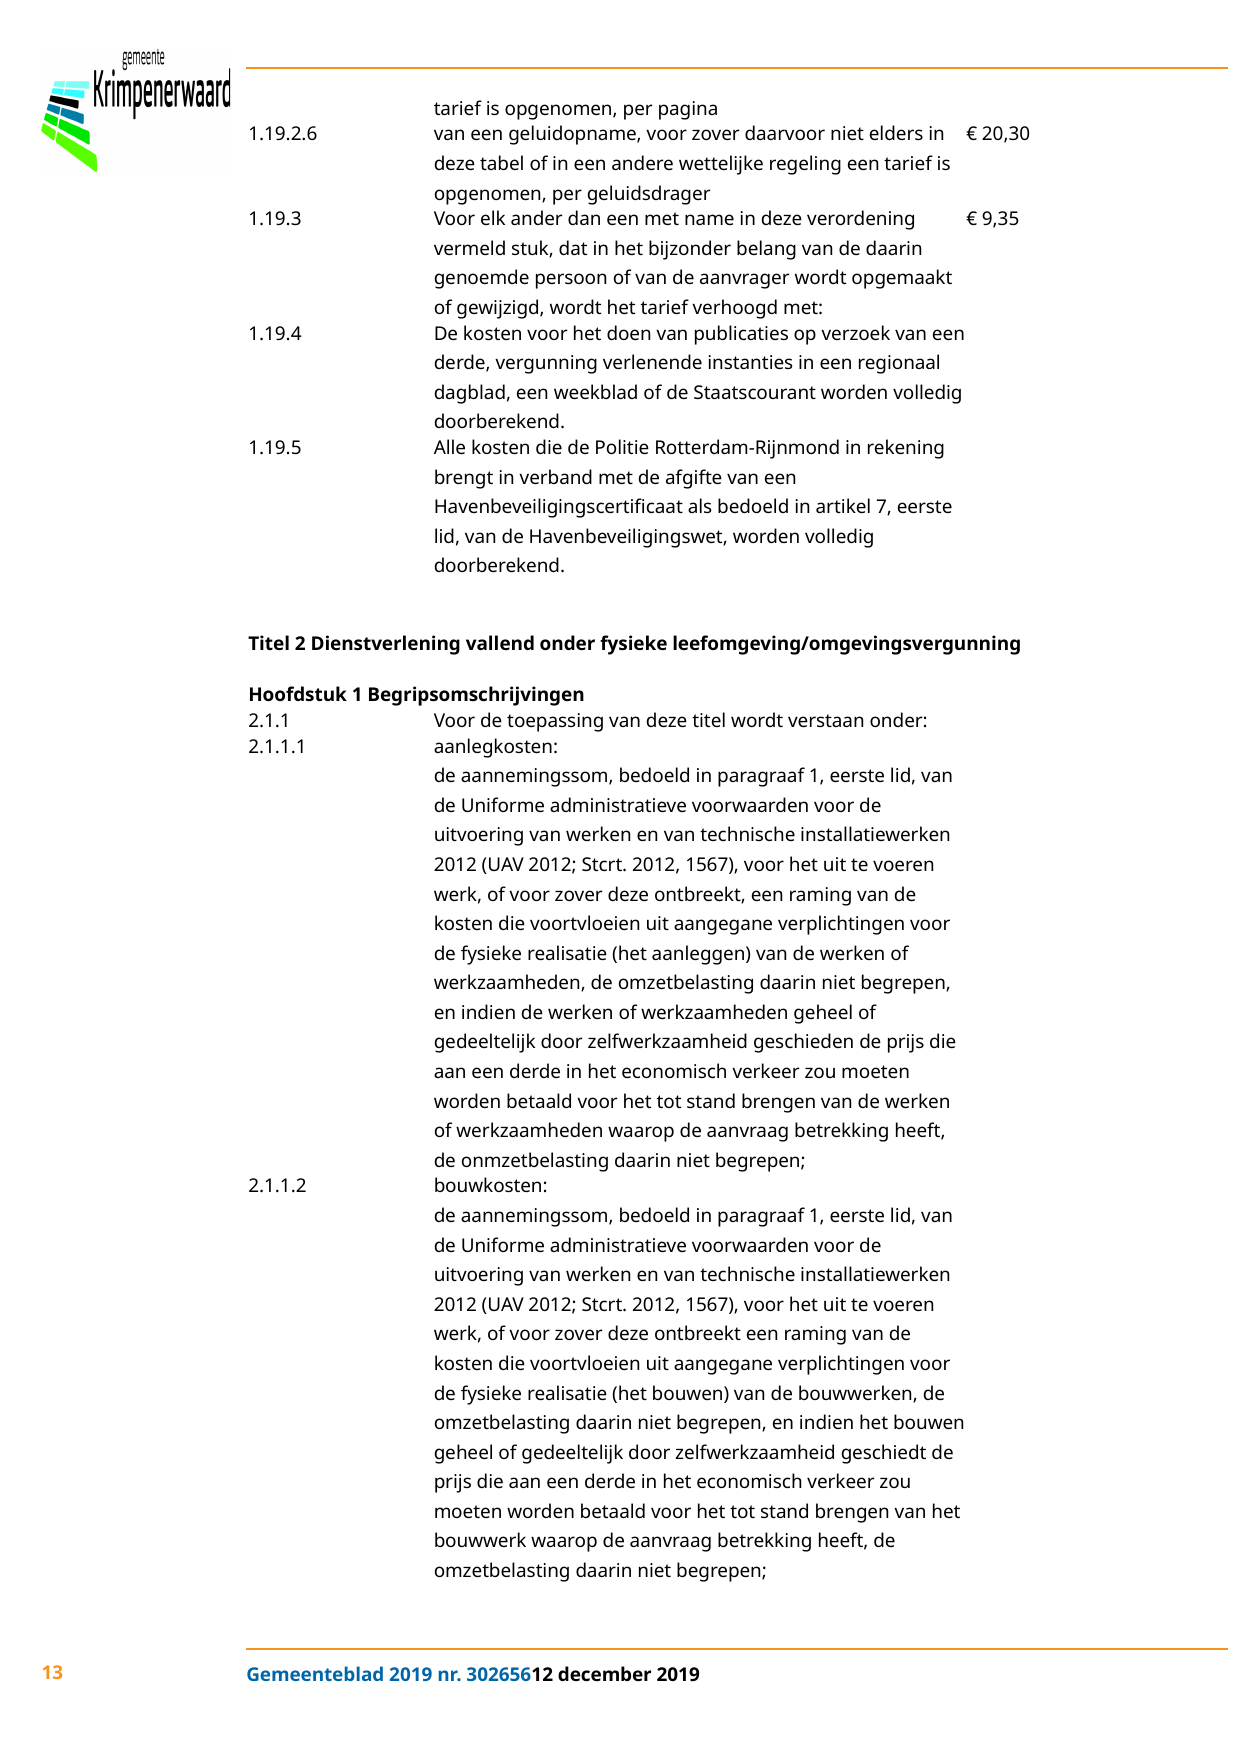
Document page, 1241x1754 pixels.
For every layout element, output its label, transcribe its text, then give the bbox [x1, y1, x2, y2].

table_cell Alle kosten die de Politie Rotterdam-Rijnmond in rekening brengt in verband met de afgifte van een Havenbeveiligingscertificaat als bedoeld in artikel 7, eerste lid, van de Havenbeveiligingswet, worden volledig doorberekend. [434, 434, 966, 578]
table_cell Voor elk ander dan een met name in deze verordening vermeld stuk, dat in het bijzonder belang van de daarin genoemde persoon of van de aanvrager wordt opgemaakt of gewijzigd, wordt het tarief verhoogd met: [434, 205, 966, 320]
table_cell Voor de toepassing van deze titel wordt verstaan onder: [434, 707, 966, 733]
table_cell De kosten voor het doen van publicaties op verzoek van een derde, vergunning verlenende instanties in een regionaal dagblad, een weekblad of de Staatscourant worden volledig doorberekend. [434, 320, 966, 434]
table_cell 1.19.5 [248, 434, 433, 578]
table_cell [248, 656, 1152, 681]
table_cell bouwkosten: de aannemingssom, bedoeld in paragraaf 1, eerste lid, van de Uniforme administratieve voorwaarden voor de uitvoering van werken en van technische installatiewerken 2012 (UAV 2012; Stcrt. 2012, 1567), voor het uit te voeren werk, of voor zover deze ontbreekt een raming van de kosten die voortvloeien uit aangegane verplichtingen voor de fysieke realisatie (het bouwen) van de bouwwerken, de omzetbelasting daarin niet begrepen, en indien het bouwen geheel of gedeeltelijk door zelfwerkzaamheid geschiedt de prijs die aan een derde in het economisch verkeer zou moeten worden betaald voor het tot stand brengen van het bouwwerk waarop de aanvraag betrekking heeft, de omzetbelasting daarin niet begrepen; [434, 1173, 966, 1583]
table_cell 1.19.2.6 [248, 121, 433, 205]
table_cell [248, 95, 433, 121]
table_cell [248, 579, 433, 604]
table_cell aanlegkosten: de aannemingssom, bedoeld in paragraaf 1, eerste lid, van de Uniforme administratieve voorwaarden voor de uitvoering van werken en van technische installatiewerken 2012 (UAV 2012; Stcrt. 2012, 1567), voor het uit te voeren werk, of voor zover deze ontbreekt, een raming van de kosten die voortvloeien uit aangegane verplichtingen voor de fysieke realisatie (het aanleggen) van de werken of werkzaamheden, de omzetbelasting daarin niet begrepen, en indien de werken of werkzaamheden geheel of gedeeltelijk door zelfwerkzaamheid geschieden de prijs die aan een derde in het economisch verkeer zou moeten worden betaald voor het tot stand brengen van de werken of werkzaamheden waarop de aanvraag betrekking heeft, de onmzetbelasting daarin niet begrepen; [434, 733, 966, 1173]
table_cell € 9,35 [966, 205, 1152, 320]
table_cell [966, 707, 1152, 733]
table_cell [434, 579, 966, 604]
table_cell Titel 2 Dienstverlening vallend onder fysieke leefomgeving/omgevingsvergunning [248, 630, 1152, 656]
table_cell [966, 320, 1152, 434]
table_cell € 20,30 [966, 121, 1152, 205]
table_cell [966, 604, 1152, 630]
table_cell [434, 1583, 966, 1609]
table_cell [966, 1173, 1152, 1583]
table_cell [434, 604, 966, 630]
table_cell [966, 1583, 1152, 1609]
table_cell 1.19.3 [248, 205, 433, 320]
table_cell [248, 1583, 433, 1609]
picture [41, 47, 231, 172]
table_cell [966, 434, 1152, 578]
table_cell [966, 579, 1152, 604]
table_cell van een geluidopname, voor zover daarvoor niet elders in deze tabel of in een andere wettelijke regeling een tarief is opgenomen, per geluidsdrager [434, 121, 966, 205]
table_cell [966, 95, 1152, 121]
table_cell 2.1.1.1 [248, 733, 433, 1173]
table_cell 2.1.1 [248, 707, 433, 733]
table_cell [248, 604, 433, 630]
table_cell [966, 733, 1152, 1173]
table_cell 1.19.4 [248, 320, 433, 434]
table_cell 2.1.1.2 [248, 1173, 433, 1583]
table_cell tarief is opgenomen, per pagina [434, 95, 966, 121]
table_cell Hoofdstuk 1 Begripsomschrijvingen [248, 681, 1152, 707]
